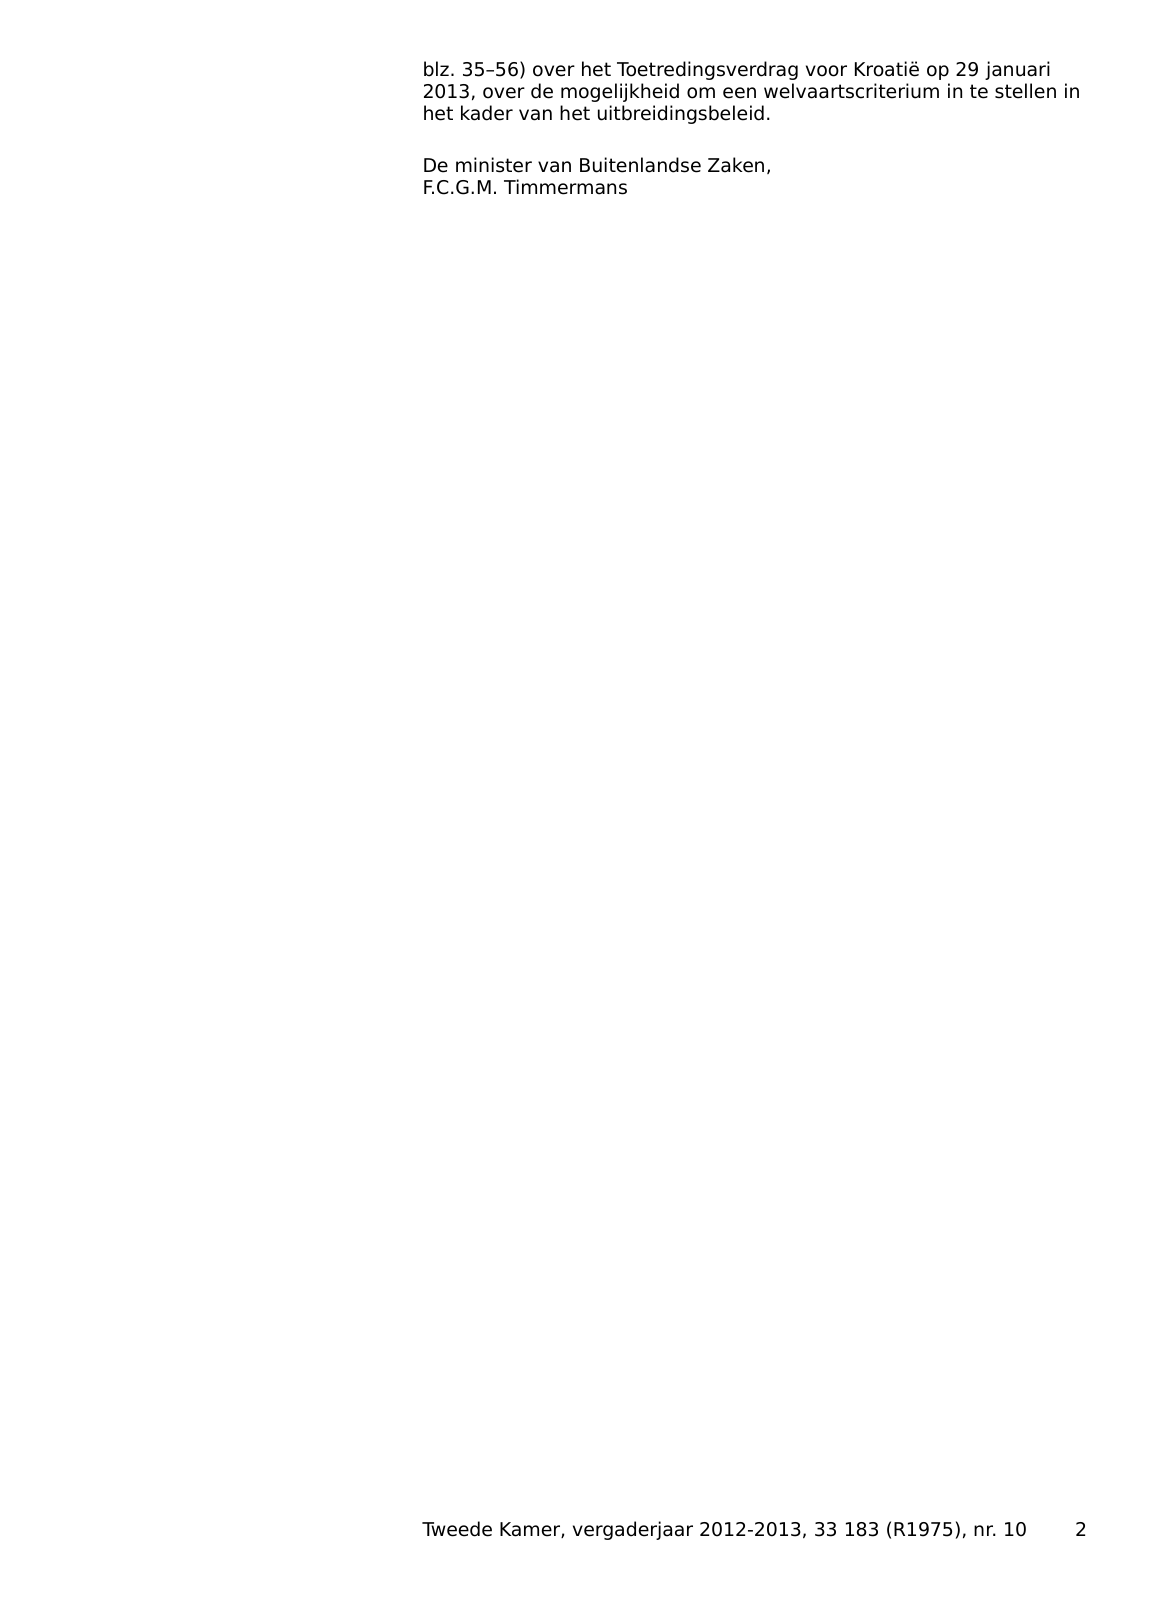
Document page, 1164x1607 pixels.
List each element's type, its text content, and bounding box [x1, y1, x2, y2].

text blz. 35–56) over het Toetredingsverdrag voor Kroatië op 29 januari 2013, over de mogelijkheid om een welvaartscriterium in te stellen in het kader van het uitbreidingsbeleid. [422, 59, 1087, 125]
text De minister van Buitenlandse Zaken, F.C.G.M. Timmermans [422, 155, 1087, 199]
